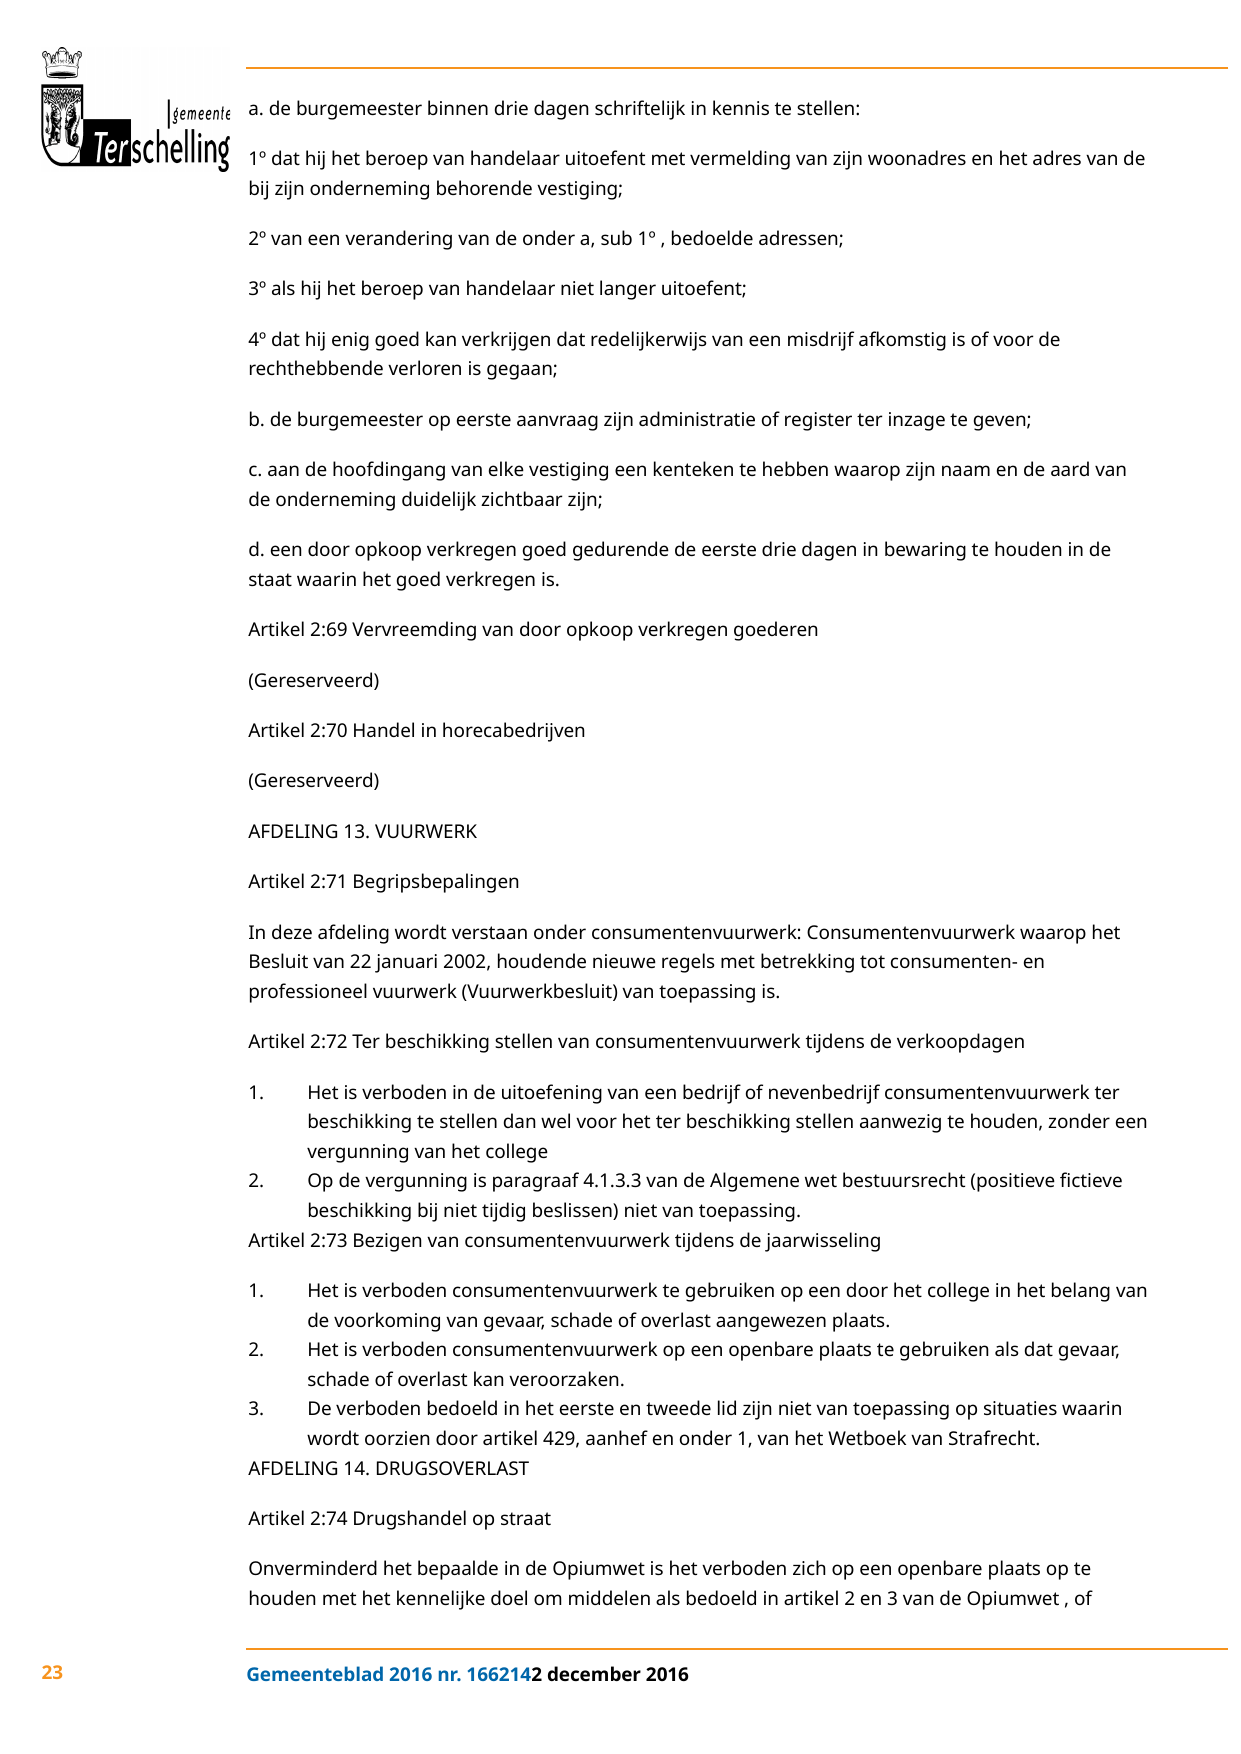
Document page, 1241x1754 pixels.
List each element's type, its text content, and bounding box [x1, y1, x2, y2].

text 2º van een verandering van de onder a, sub 1º , bedoelde adressen; [248, 225, 1152, 251]
text Artikel 2:72 Ter beschikking stellen van consumentenvuurwerk tijdens de verkoopdagen [248, 1028, 1152, 1054]
list Op de vergunning is paragraaf 4.1.3.3 van de Algemene wet bestuursrecht (positieve fictieve beschikking bij niet tijdig beslissen) niet van toepassing. [248, 1168, 1152, 1223]
text Artikel 2:71 Begripsbepalingen [248, 868, 1152, 894]
text In deze afdeling wordt verstaan onder consumentenvuurwerk: Consumentenvuurwerk waarop het Besluit van 22 januari 2002, houdende nieuwe regels met betrekking tot consumenten- en professioneel vuurwerk (Vuurwerkbesluit) van toepassing is. [248, 919, 1152, 1004]
text 1º dat hij het beroep van handelaar uitoefent met vermelding van zijn woonadres en het adres van de bij zijn onderneming behorende vestiging; [248, 145, 1152, 201]
text 4º dat hij enig goed kan verkrijgen dat redelijkerwijs van een misdrijf afkomstig is of voor de rechthebbende verloren is gegaan; [248, 326, 1152, 381]
text Artikel 2:74 Drugshandel op straat [248, 1505, 1152, 1531]
text b. de burgemeester op eerste aanvraag zijn administratie of register ter inzage te geven; [248, 406, 1152, 432]
text d. een door opkoop verkregen goed gedurende de eerste drie dagen in bewaring te houden in de staat waarin het goed verkregen is. [248, 536, 1152, 592]
text a. de burgemeester binnen drie dagen schriftelijk in kennis te stellen: [248, 95, 1152, 121]
text Onverminderd het bepaalde in de Opiumwet is het verboden zich op een openbare plaats op te houden met het kennelijke doel om middelen als bedoeld in artikel 2 en 3 van de Opiumwet , of [248, 1556, 1152, 1611]
text (Gereserveerd) [248, 667, 1152, 693]
text Artikel 2:70 Handel in horecabedrijven [248, 717, 1152, 743]
text Artikel 2:69 Vervreemding van door opkoop verkregen goederen [248, 616, 1152, 642]
text AFDELING 14. DRUGSOVERLAST [248, 1455, 1152, 1481]
list De verboden bedoeld in het eerste en tweede lid zijn niet van toepassing op situaties waarin wordt oorzien door artikel 429, aanhef en onder 1, van het Wetboek van Strafrecht. [248, 1396, 1152, 1451]
list Het is verboden in de uitoefening van een bedrijf of nevenbedrijf consumentenvuurwerk ter beschikking te stellen dan wel voor het ter beschikking stellen aanwezig te houden, zonder een vergunning van het college [248, 1079, 1152, 1164]
list Het is verboden consumentenvuurwerk te gebruiken op een door het college in het belang van de voorkoming van gevaar, schade of overlast aangewezen plaats. [248, 1277, 1152, 1333]
picture [41, 47, 231, 172]
text c. aan de hoofdingang van elke vestiging een kenteken te hebben waarop zijn naam en de aard van de onderneming duidelijk zichtbaar zijn; [248, 456, 1152, 512]
text 3º als hij het beroep van handelaar niet langer uitoefent; [248, 276, 1152, 301]
text AFDELING 13. VUURWERK [248, 818, 1152, 844]
text (Gereserveerd) [248, 768, 1152, 793]
list Het is verboden consumentenvuurwerk op een openbare plaats te gebruiken als dat gevaar, schade of overlast kan veroorzaken. [248, 1336, 1152, 1392]
text Artikel 2:73 Bezigen van consumentenvuurwerk tijdens de jaarwisseling [248, 1227, 1152, 1253]
